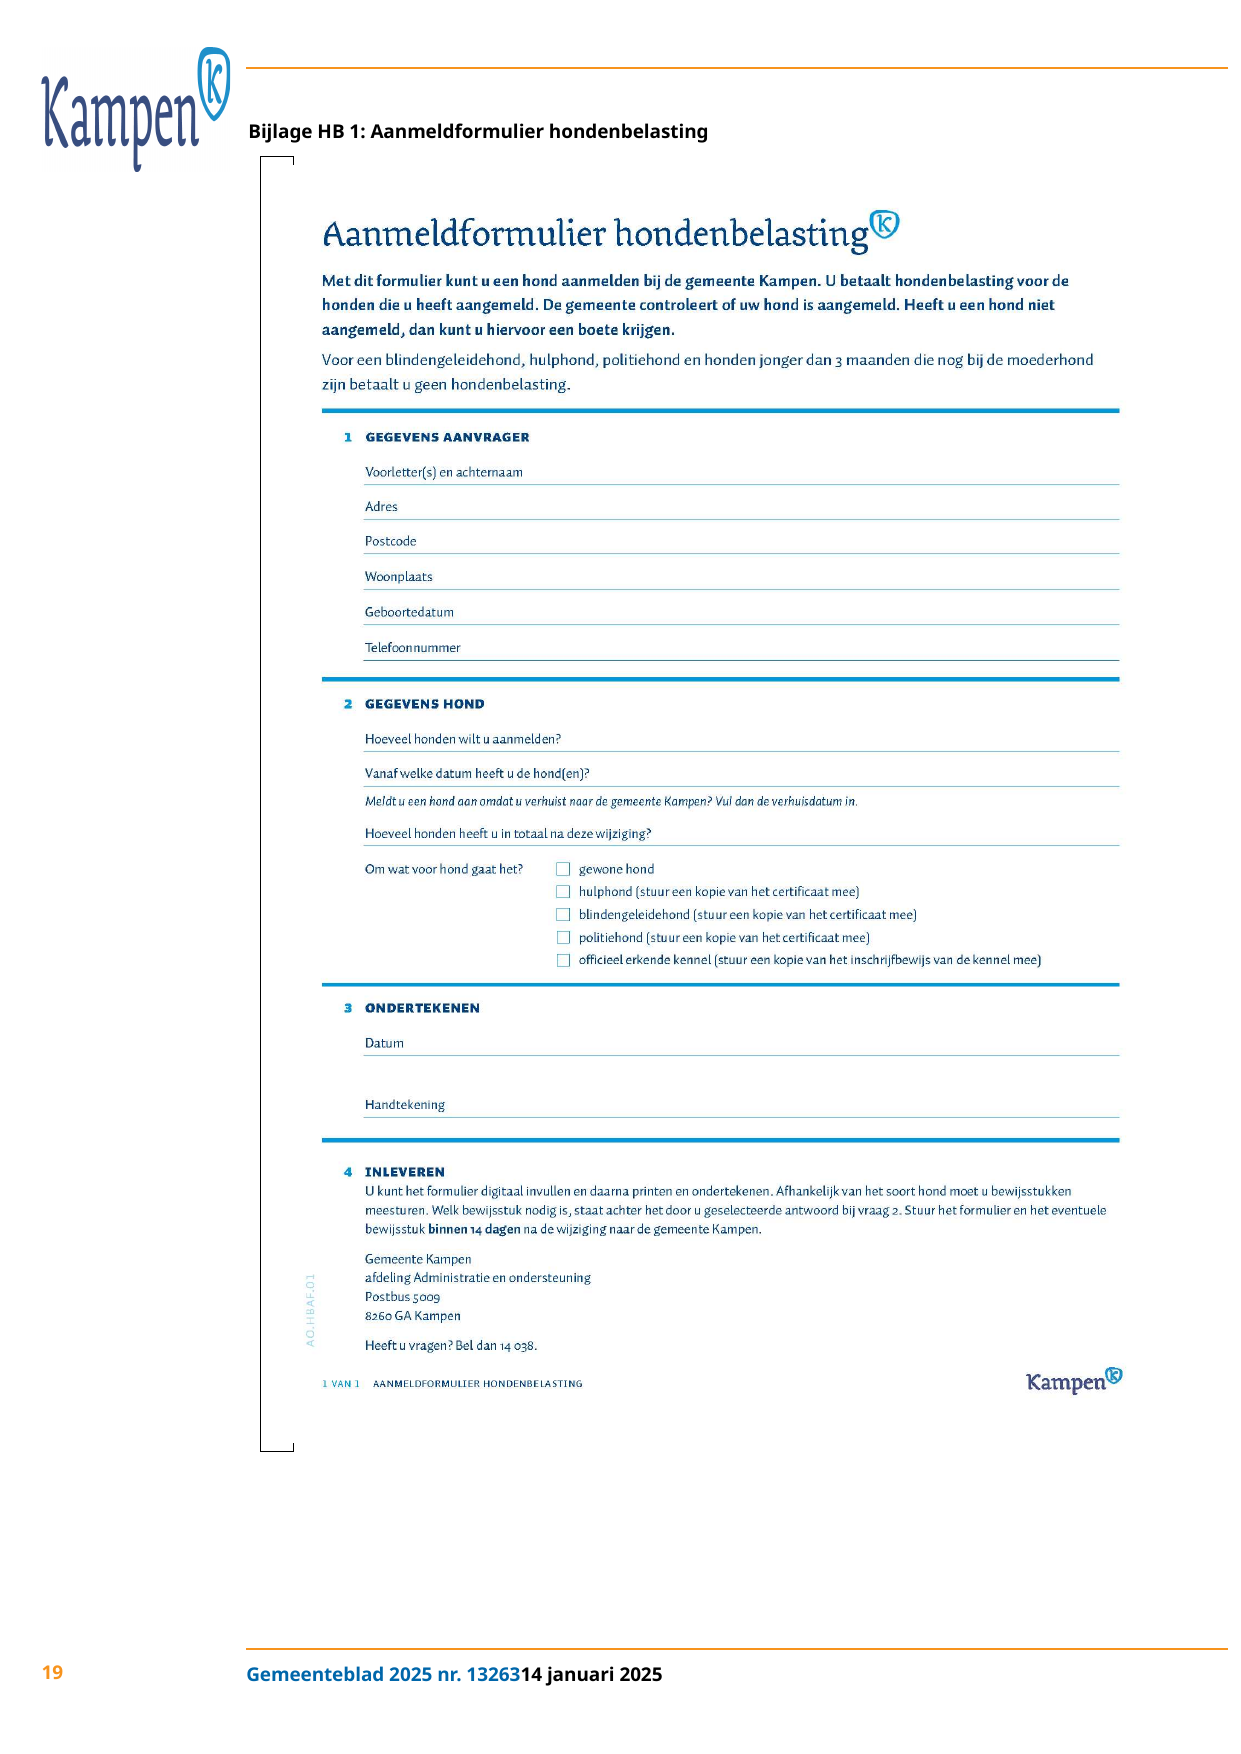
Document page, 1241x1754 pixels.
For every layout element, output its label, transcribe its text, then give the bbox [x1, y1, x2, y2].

text Bijlage HB 1: Aanmeldformulier hondenbelasting [248, 116, 1152, 144]
picture [268, 165, 1173, 1443]
picture [41, 47, 231, 172]
